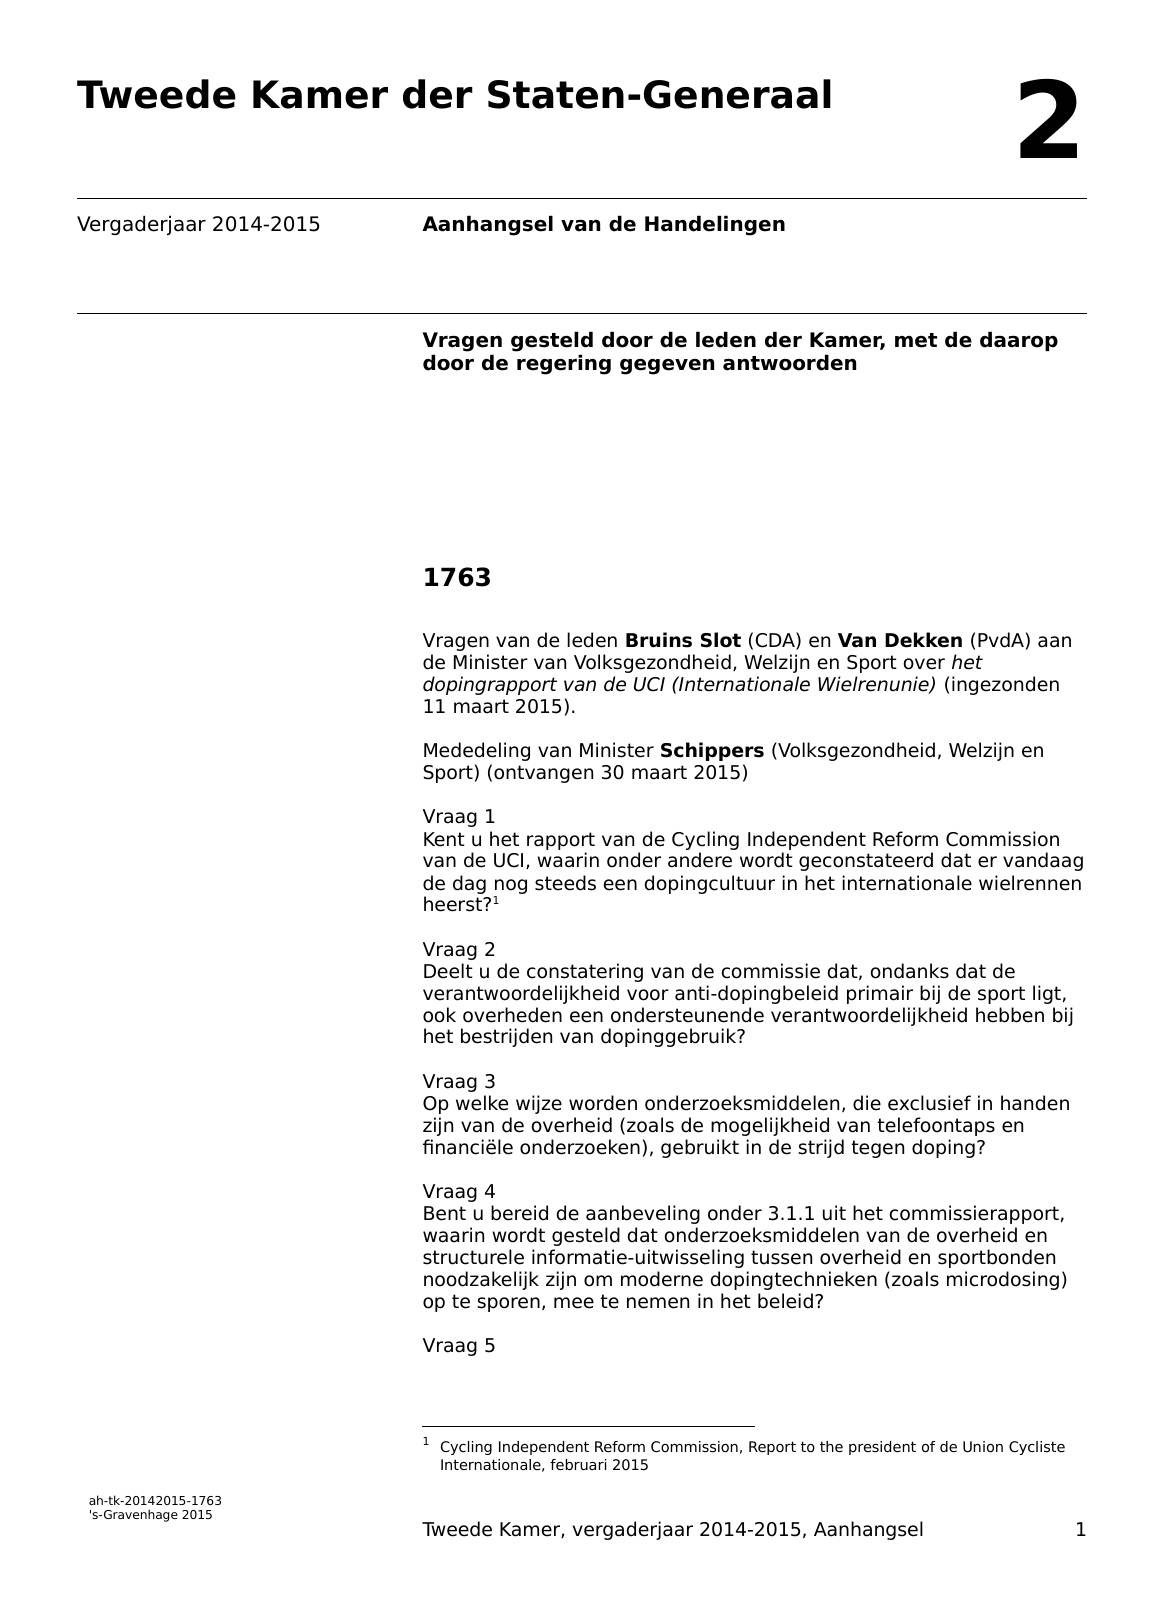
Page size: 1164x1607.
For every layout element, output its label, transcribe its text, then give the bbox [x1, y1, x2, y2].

text Vraag 2 [422, 938, 1087, 961]
text Vraag 1 [422, 806, 1087, 828]
text 1763 [422, 563, 1087, 592]
text ah-tk-20142015-1763 [88, 1494, 323, 1508]
text Vragen van de leden Bruins Slot (CDA) en Van Dekken (PvdA) aan de Minister van Volksgezondheid, Welzijn en Sport over het dopingrapport van de UCI (Internationale Wielrenunie) (ingezonden 11 maart 2015). [422, 630, 1087, 718]
table_cell [77, 314, 422, 375]
table_cell Vragen gesteld door de leden der Kamer, met de daarop door de regering gegeven antwoorden [422, 314, 1087, 375]
text Op welke wijze worden onderzoeksmiddelen, die exclusief in handen zijn van de overheid (zoals de mogelijkheid van telefoontaps en financiële onderzoeken), gebruikt in de strijd tegen doping? [422, 1093, 1087, 1158]
text Vraag 4 [422, 1181, 1087, 1203]
text Cycling Independent Reform Commission, Report to the president of de Union Cycliste Internationale, februari 2015 [422, 1435, 1087, 1474]
text Bent u bereid de aanbeveling onder 3.1.1 uit het commissierapport, waarin wordt gesteld dat onderzoeksmiddelen van de overheid en structurele informatie-uitwisseling tussen overheid en sportbonden noodzakelijk zijn om moderne dopingtechnieken (zoals microdosing) op te sporen, mee te nemen in het beleid? [422, 1203, 1087, 1313]
table_cell Aanhangsel van de Handelingen [422, 199, 1087, 313]
text Kent u het rapport van de Cycling Independent Reform Commission van de UCI, waarin onder andere wordt geconstateerd dat er vandaag de dag nog steeds een dopingcultuur in het internationale wielrennen heerst? [422, 828, 1087, 916]
table_cell Vergaderjaar 2014-2015 [77, 199, 422, 313]
text Deelt u de constatering van de commissie dat, ondanks dat de verantwoordelijkheid voor anti-dopingbeleid primair bij de sport ligt, ook overheden een ondersteunende verantwoordelijkheid hebben bij het bestrijden van dopinggebruik? [422, 961, 1087, 1048]
text 's-Gravenhage 2015 [88, 1508, 323, 1522]
text Vraag 3 [422, 1071, 1087, 1093]
text Vraag 5 [422, 1335, 1087, 1357]
table_header Tweede Kamer der Staten-Generaal [77, 59, 886, 198]
text Mededeling van Minister Schippers (Volksgezondheid, Welzijn en Sport) (ontvangen 30 maart 2015) [422, 740, 1087, 784]
table_header 2 [886, 59, 1087, 198]
